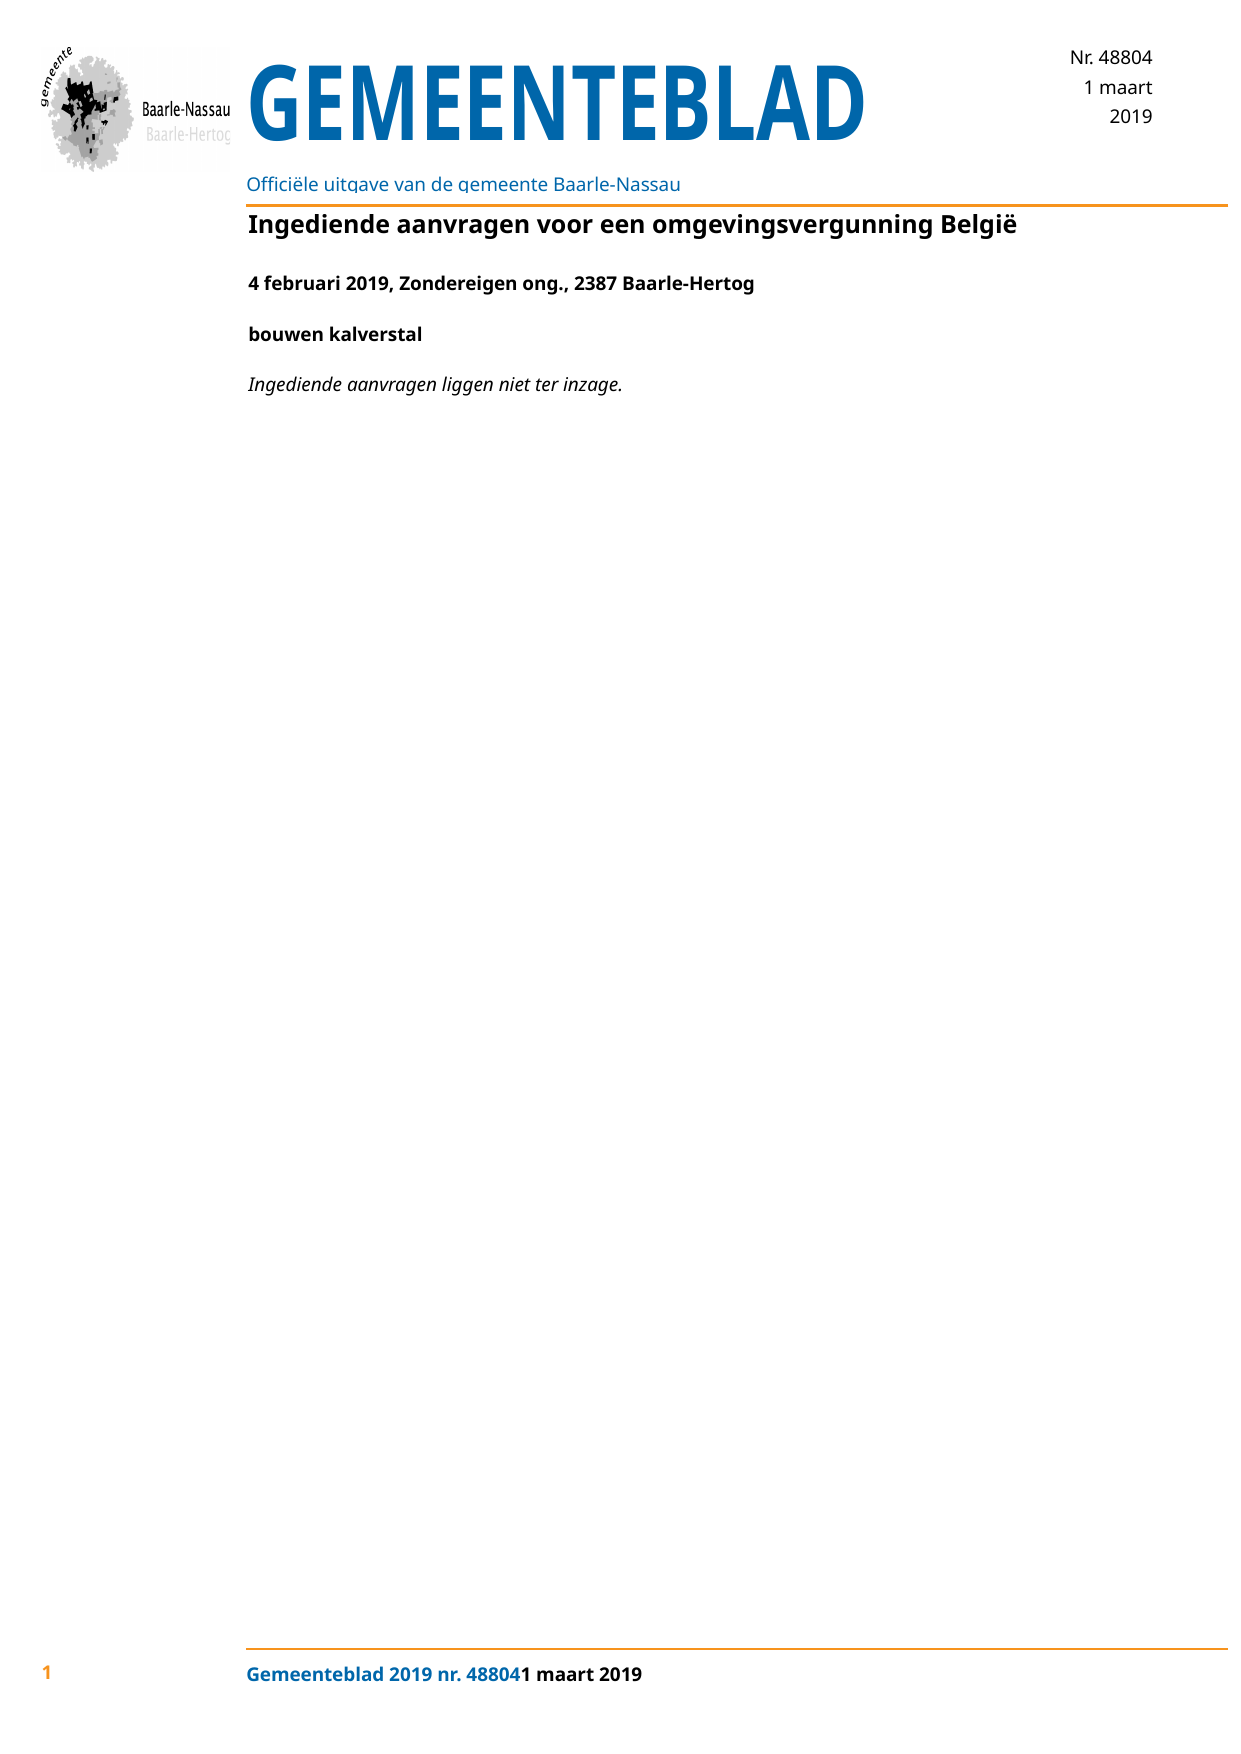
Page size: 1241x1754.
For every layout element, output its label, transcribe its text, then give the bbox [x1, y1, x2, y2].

text Ingediende aanvragen voor een omgevingsvergunning België [248, 207, 1152, 241]
picture [41, 47, 231, 172]
text 4 februari 2019, Zondereigen ong., 2387 Baarle-Hertog [248, 270, 1152, 296]
text Ingediende aanvragen liggen niet ter inzage. [248, 371, 1152, 397]
text bouwen kalverstal [248, 321, 1152, 346]
